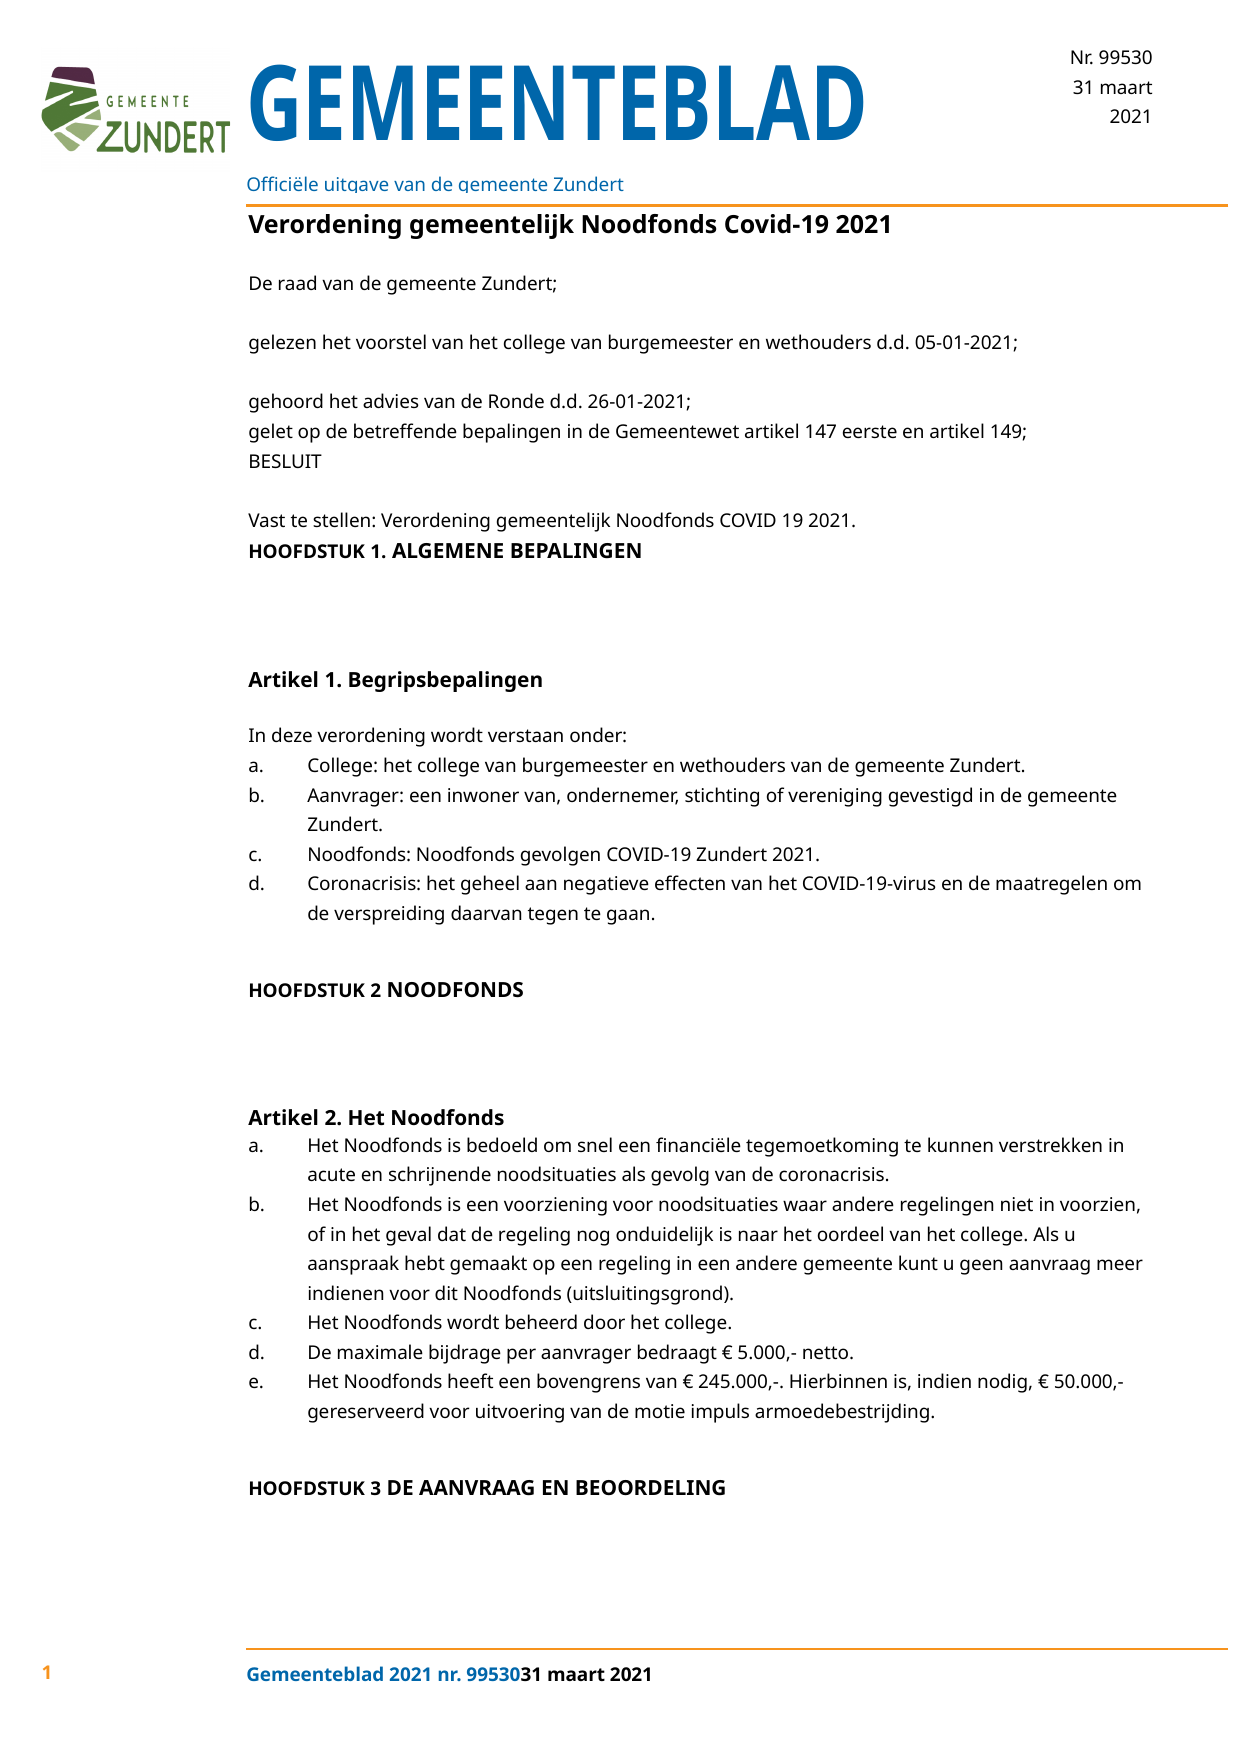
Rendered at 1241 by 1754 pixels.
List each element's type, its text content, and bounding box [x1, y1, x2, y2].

list Aanvrager: een inwoner van, ondernemer, stichting of vereniging gevestigd in de gemeente Zundert. [248, 782, 1152, 837]
list Coronacrisis: het geheel aan negatieve effecten van het COVID-19-virus en de maatregelen om de verspreiding daarvan tegen te gaan. [248, 871, 1152, 926]
list Noodfonds: Noodfonds gevolgen COVID-19 Zundert 2021. [248, 841, 1152, 867]
text HOOFDSTUK 3 DE AANVRAAG EN BEOORDELING [248, 1473, 1152, 1502]
list College: het college van burgemeester en wethouders van de gemeente Zundert. [248, 752, 1152, 778]
list Het Noodfonds heeft een bovengrens van € 245.000,-. Hierbinnen is, indien nodig, € 50.000,- gereserveerd voor uitvoering van de motie impuls armoedebestrijding. [248, 1369, 1152, 1424]
text gelezen het voorstel van het college van burgemeester en wethouders d.d. 05-01-2021; [248, 329, 1152, 355]
text BESLUIT [248, 448, 1152, 473]
text gelet op de betreffende bepalingen in de Gemeentewet artikel 147 eerste en artikel 149; [248, 418, 1152, 444]
list Het Noodfonds is bedoeld om snel een financiële tegemoetkoming te kunnen verstrekken in acute en schrijnende noodsituaties als gevolg van de coronacrisis. [248, 1132, 1152, 1187]
text HOOFDSTUK 2 NOODFONDS [248, 975, 1152, 1004]
list De maximale bijdrage per aanvrager bedraagt € 5.000,- netto. [248, 1339, 1152, 1365]
text De raad van de gemeente Zundert; [248, 270, 1152, 296]
list Het Noodfonds wordt beheerd door het college. [248, 1309, 1152, 1335]
text gehoord het advies van de Ronde d.d. 26-01-2021; [248, 389, 1152, 414]
text Artikel 1. Begripsbepalingen [248, 665, 1152, 693]
text In deze verordening wordt verstaan onder: [248, 723, 1152, 748]
text HOOFDSTUK 1. ALGEMENE BEPALINGEN [248, 537, 1152, 565]
picture [41, 47, 231, 172]
text Artikel 2. Het Noodfonds [248, 1103, 1152, 1132]
list Het Noodfonds is een voorziening voor noodsituaties waar andere regelingen niet in voorzien, of in het geval dat de regeling nog onduidelijk is naar het oordeel van het college. Als u aanspraak hebt gemaakt op een regeling in een andere gemeente kunt u geen aanvraag meer indienen voor dit Noodfonds (uitsluitingsgrond). [248, 1191, 1152, 1306]
text Vast te stellen: Verordening gemeentelijk Noodfonds COVID 19 2021. [248, 507, 1152, 533]
text Verordening gemeentelijk Noodfonds Covid-19 2021 [248, 207, 1152, 241]
